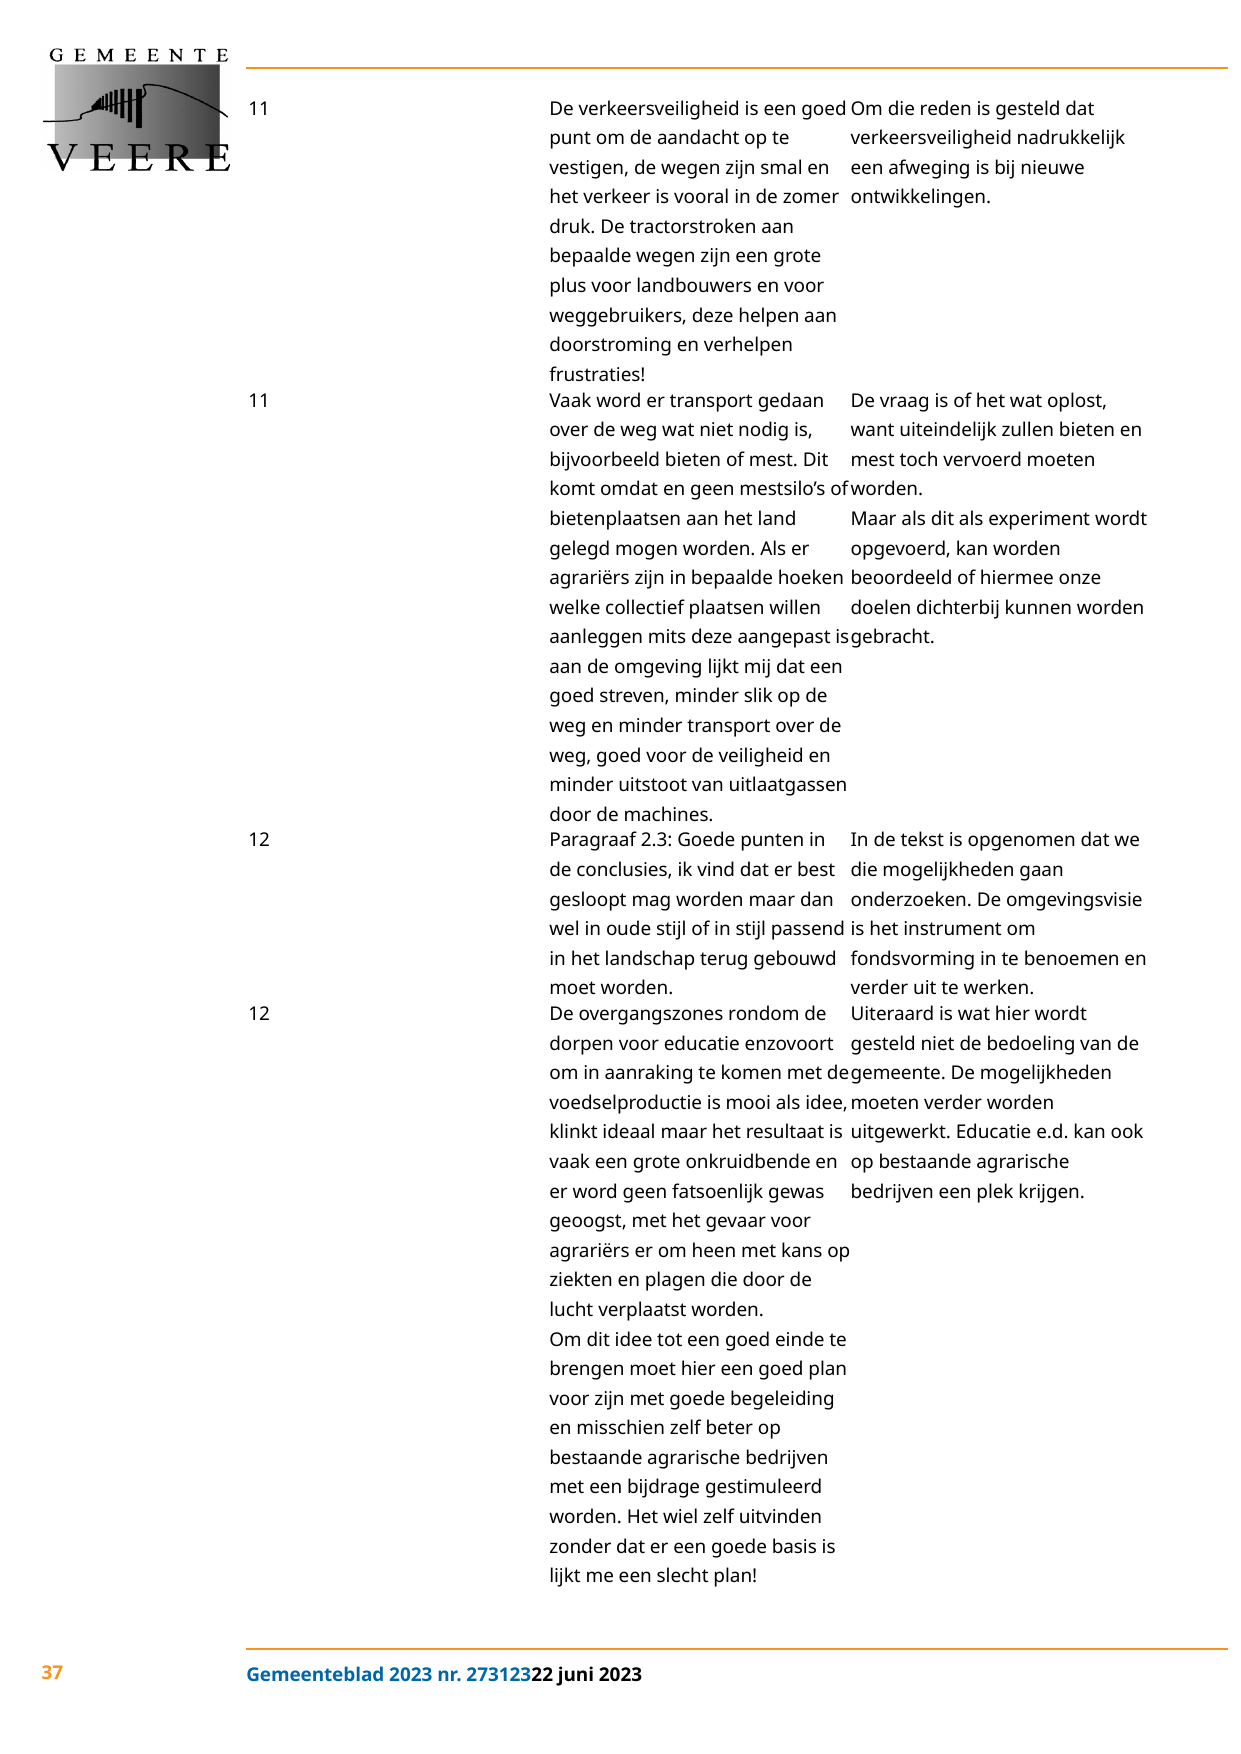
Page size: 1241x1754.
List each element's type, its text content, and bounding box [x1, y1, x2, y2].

table_cell 12 [248, 1000, 549, 1588]
table_cell De verkeersveiligheid is een goed punt om de aandacht op te vestigen, de wegen zijn smal en het verkeer is vooral in de zomer druk. De tractorstroken aan bepaalde wegen zijn een grote plus voor landbouwers en voor weggebruikers, deze helpen aan doorstroming en verhelpen frustraties! [549, 95, 850, 387]
table_cell Paragraaf 2.3: Goede punten in de conclusies, ik vind dat er best gesloopt mag worden maar dan wel in oude stijl of in stijl passend in het landschap terug gebouwd moet worden. [549, 827, 850, 1000]
table_cell Vaak word er transport gedaan over de weg wat niet nodig is, bijvoorbeeld bieten of mest. Dit komt omdat en geen mestsilo’s of bietenplaatsen aan het land gelegd mogen worden. Als er agrariërs zijn in bepaalde hoeken welke collectief plaatsen willen aanleggen mits deze aangepast is aan de omgeving lijkt mij dat een goed streven, minder slik op de weg en minder transport over de weg, goed voor de veiligheid en minder uitstoot van uitlaatgassen door de machines. [549, 387, 850, 827]
picture [41, 47, 231, 172]
table_cell In de tekst is opgenomen dat we die mogelijkheden gaan onderzoeken. De omgevingsvisie is het instrument om fondsvorming in te benoemen en verder uit te werken. [850, 827, 1152, 1000]
table_cell 11 [248, 387, 549, 827]
table_cell De overgangszones rondom de dorpen voor educatie enzovoort om in aanraking te komen met de voedselproductie is mooi als idee, klinkt ideaal maar het resultaat is vaak een grote onkruidbende en er word geen fatsoenlijk gewas geoogst, met het gevaar voor agrariërs er om heen met kans op ziekten en plagen die door de lucht verplaatst worden. Om dit idee tot een goed einde te brengen moet hier een goed plan voor zijn met goede begeleiding en misschien zelf beter op bestaande agrarische bedrijven met een bijdrage gestimuleerd worden. Het wiel zelf uitvinden zonder dat er een goede basis is lijkt me een slecht plan! [549, 1000, 850, 1588]
table_cell 11 [248, 95, 549, 387]
table_cell Uiteraard is wat hier wordt gesteld niet de bedoeling van de gemeente. De mogelijkheden moeten verder worden uitgewerkt. Educatie e.d. kan ook op bestaande agrarische bedrijven een plek krijgen. [850, 1000, 1152, 1588]
table_cell 12 [248, 827, 549, 1000]
table_cell De vraag is of het wat oplost, want uiteindelijk zullen bieten en mest toch vervoerd moeten worden. Maar als dit als experiment wordt opgevoerd, kan worden beoordeeld of hiermee onze doelen dichterbij kunnen worden gebracht. [850, 387, 1152, 827]
table_cell Om die reden is gesteld dat verkeersveiligheid nadrukkelijk een afweging is bij nieuwe ontwikkelingen. [850, 95, 1152, 387]
